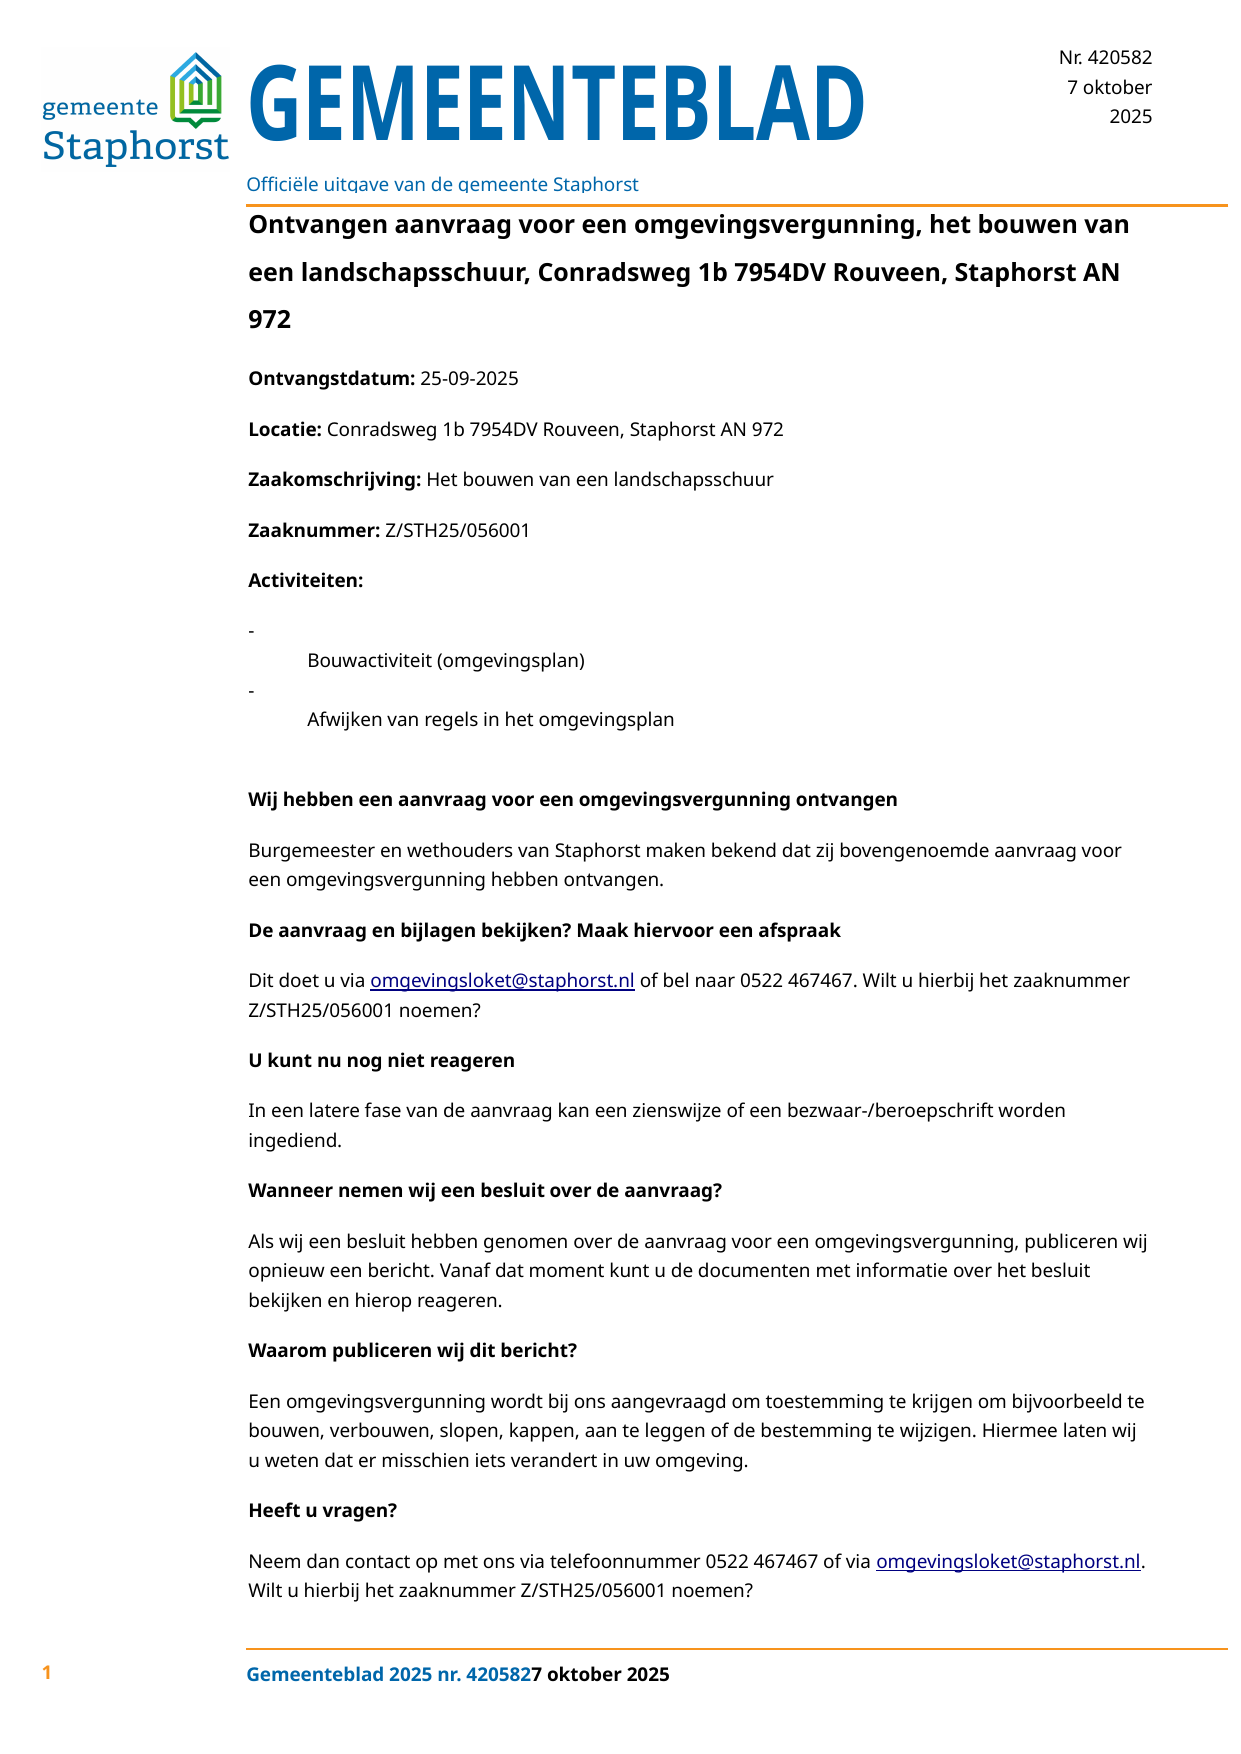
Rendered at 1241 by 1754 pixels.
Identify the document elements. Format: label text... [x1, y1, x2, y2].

text Een omgevingsvergunning wordt bij ons aangevraagd om toestemming te krijgen om bijvoorbeeld te bouwen, verbouwen, slopen, kappen, aan te leggen of de bestemming te wijzigen. Hiermee laten wij u weten dat er misschien iets verandert in uw omgeving. [248, 1388, 1152, 1473]
text Zaaknummer: Z/STH25/056001 [248, 517, 1152, 542]
text Dit doet u via omgevingsloket@staphorst.nl of bel naar 0522 467467. Wilt u hierbij het zaaknummer Z/STH25/056001 noemen? [248, 967, 1152, 1022]
text U kunt nu nog niet reageren [248, 1047, 1152, 1073]
text Waarom publiceren wij dit bericht? [248, 1338, 1152, 1363]
text Als wij een besluit hebben genomen over de aanvraag voor een omgevingsvergunning, publiceren wij opnieuw een bericht. Vanaf dat moment kunt u de documenten met informatie over het besluit bekijken en hierop reageren. [248, 1228, 1152, 1313]
text De aanvraag en bijlagen bekijken? Maak hiervoor een afspraak [248, 917, 1152, 942]
text In een latere fase van de aanvraag kan een zienswijze of een bezwaar-/beroepschrift worden ingediend. [248, 1098, 1152, 1153]
text Zaakomschrijving: Het bouwen van een landschapsschuur [248, 466, 1152, 492]
text Heeft u vragen? [248, 1498, 1152, 1523]
text Wanneer nemen wij een besluit over de aanvraag? [248, 1178, 1152, 1203]
text Wij hebben een aanvraag voor een omgevingsvergunning ontvangen [248, 786, 1152, 812]
list Bouwactiviteit (omgevingsplan) [248, 647, 1152, 673]
picture [41, 47, 231, 172]
text Burgemeester en wethouders van Staphorst maken bekend dat zij bovengenoemde aanvraag voor een omgevingsvergunning hebben ontvangen. [248, 837, 1152, 892]
text Neem dan contact op met ons via telefoonnummer 0522 467467 of via omgevingsloket@staphorst.nl. Wilt u hierbij het zaaknummer Z/STH25/056001 noemen? [248, 1548, 1152, 1603]
text Locatie: Conradsweg 1b 7954DV Rouveen, Staphorst AN 972 [248, 416, 1152, 442]
text Activiteiten: [248, 567, 1152, 593]
text Ontvangstdatum: 25-09-2025 [248, 366, 1152, 391]
text Ontvangen aanvraag voor een omgevingsvergunning, het bouwen van een landschapsschuur, Conradsweg 1b 7954DV Rouveen, Staphorst AN 972 [248, 207, 1152, 336]
list Afwijken van regels in het omgevingsplan [248, 706, 1152, 732]
